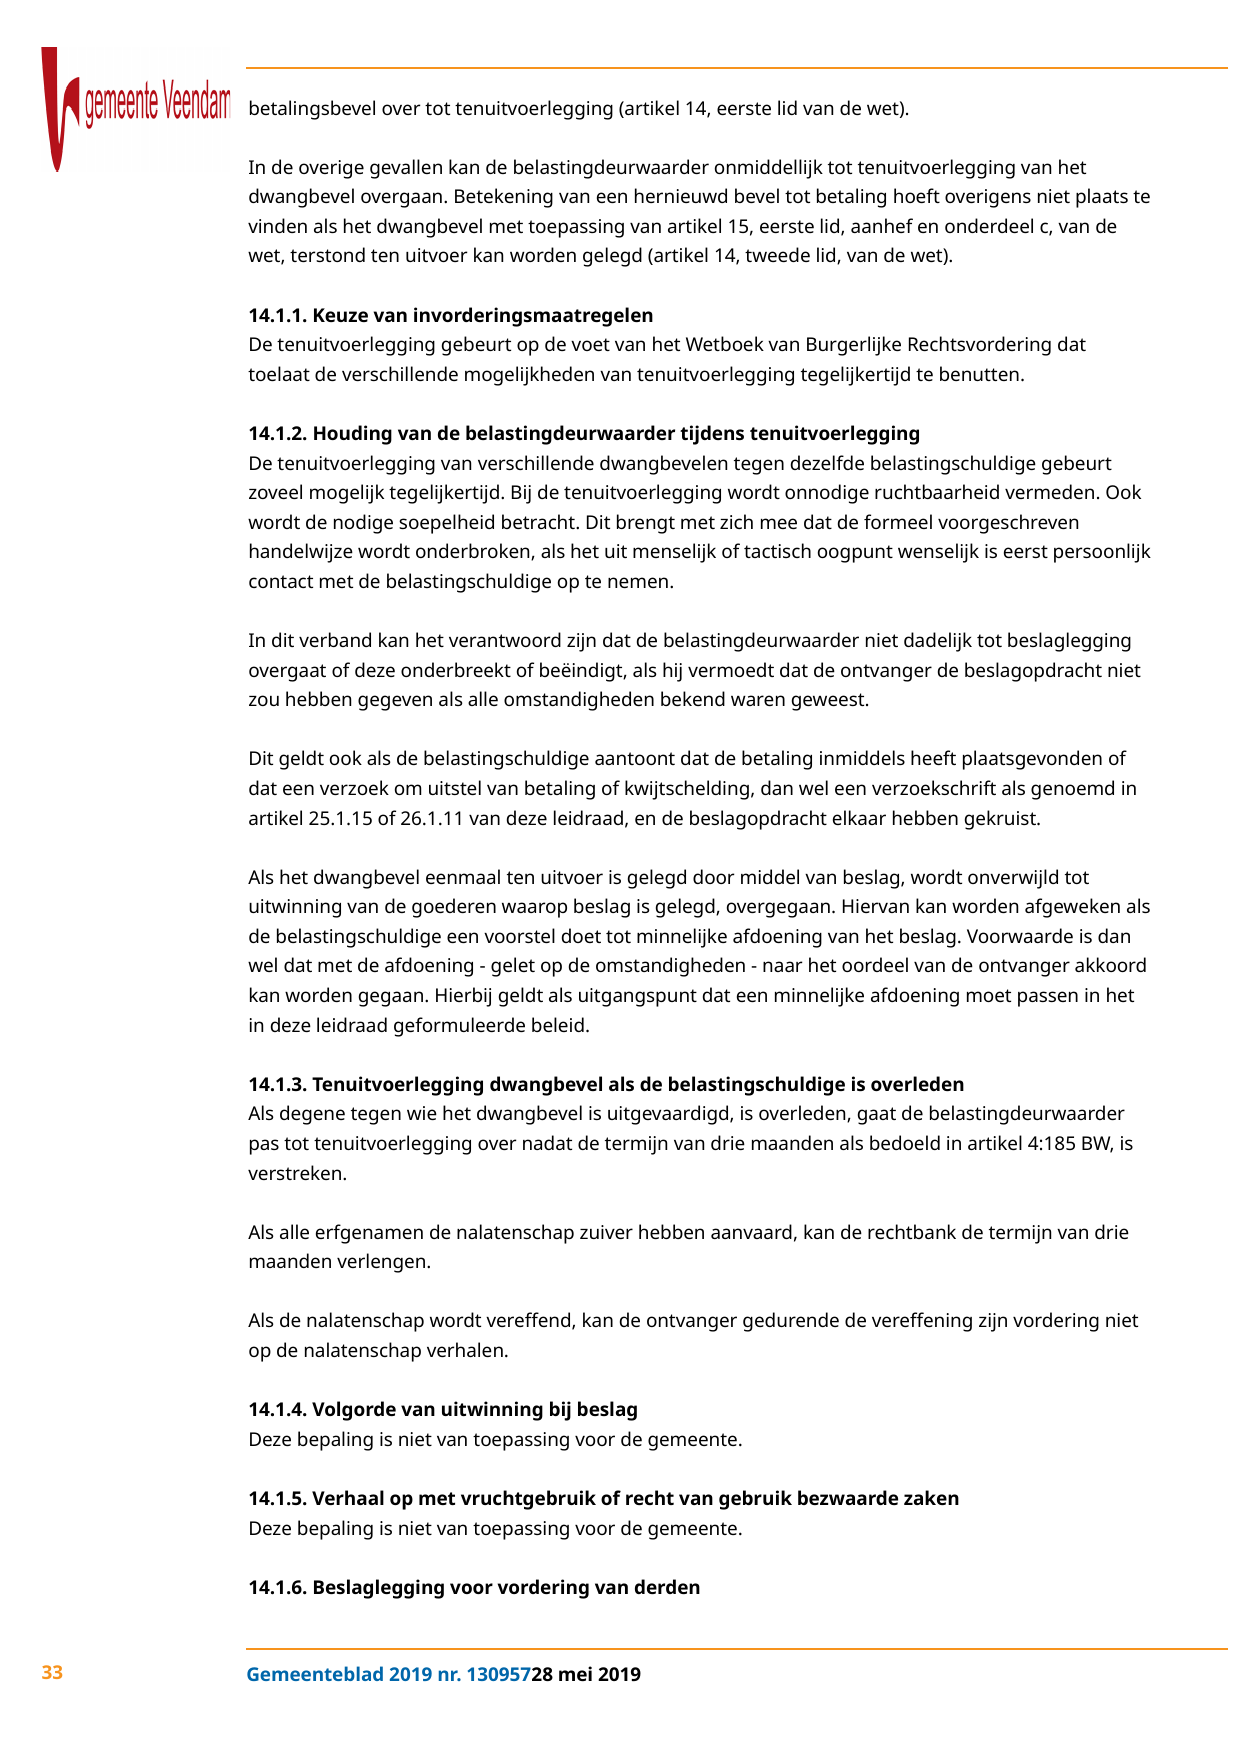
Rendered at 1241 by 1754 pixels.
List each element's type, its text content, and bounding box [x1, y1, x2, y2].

text 14.1.4. Volgorde van uitwinning bij beslag [248, 1396, 1152, 1422]
text 14.1.1. Keuze van invorderingsmaatregelen [248, 302, 1152, 328]
text Als degene tegen wie het dwangbevel is uitgevaardigd, is overleden, gaat de belastingdeurwaarder pas tot tenuitvoerlegging over nadat de termijn van drie maanden als bedoeld in artikel 4:185 BW, is verstreken. [248, 1101, 1152, 1186]
text Dit geldt ook als de belastingschuldige aantoont dat de betaling inmiddels heeft plaatsgevonden of dat een verzoek om uitstel van betaling of kwijtschelding, dan wel een verzoekschrift als genoemd in artikel 25.1.15 of 26.1.11 van deze leidraad, en de beslagopdracht elkaar hebben gekruist. [248, 746, 1152, 831]
text 14.1.5. Verhaal op met vruchtgebruik of recht van gebruik bezwaarde zaken [248, 1485, 1152, 1511]
text De tenuitvoerlegging van verschillende dwangbevelen tegen dezelfde belastingschuldige gebeurt zoveel mogelijk tegelijkertijd. Bij de tenuitvoerlegging wordt onnodige ruchtbaarheid vermeden. Ook wordt de nodige soepelheid betracht. Dit brengt met zich mee dat de formeel voorgeschreven handelwijze wordt onderbroken, als het uit menselijk of tactisch oogpunt wenselijk is eerst persoonlijk contact met de belastingschuldige op te nemen. [248, 450, 1152, 594]
text 14.1.2. Houding van de belastingdeurwaarder tijdens tenuitvoerlegging [248, 420, 1152, 446]
text 14.1.6. Beslaglegging voor vordering van derden [248, 1574, 1152, 1600]
text De tenuitvoerlegging gebeurt op de voet van het Wetboek van Burgerlijke Rechtsvordering dat toelaat de verschillende mogelijkheden van tenuitvoerlegging tegelijkertijd te benutten. [248, 331, 1152, 387]
text Als het dwangbevel eenmaal ten uitvoer is gelegd door middel van beslag, wordt onverwijld tot uitwinning van de goederen waarop beslag is gelegd, overgegaan. Hiervan kan worden afgeweken als de belastingschuldige een voorstel doet tot minnelijke afdoening van het beslag. Voorwaarde is dan wel dat met de afdoening - gelet op de omstandigheden - naar het oordeel van de ontvanger akkoord kan worden gegaan. Hierbij geldt als uitgangspunt dat een minnelijke afdoening moet passen in het in deze leidraad geformuleerde beleid. [248, 864, 1152, 1038]
text In dit verband kan het verantwoord zijn dat de belastingdeurwaarder niet dadelijk tot beslaglegging overgaat of deze onderbreekt of beëindigt, als hij vermoedt dat de ontvanger de beslagopdracht niet zou hebben gegeven als alle omstandigheden bekend waren geweest. [248, 627, 1152, 712]
text betalingsbevel over tot tenuitvoerlegging (artikel 14, eerste lid van de wet). [248, 95, 1152, 121]
text Als alle erfgenamen de nalatenschap zuiver hebben aanvaard, kan de rechtbank de termijn van drie maanden verlengen. [248, 1219, 1152, 1274]
text Deze bepaling is niet van toepassing voor de gemeente. [248, 1426, 1152, 1452]
text In de overige gevallen kan de belastingdeurwaarder onmiddellijk tot tenuitvoerlegging van het dwangbevel overgaan. Betekening van een hernieuwd bevel tot betaling hoeft overigens niet plaats te vinden als het dwangbevel met toepassing van artikel 15, eerste lid, aanhef en onderdeel c, van de wet, terstond ten uitvoer kan worden gelegd (artikel 14, tweede lid, van de wet). [248, 154, 1152, 268]
text Deze bepaling is niet van toepassing voor de gemeente. [248, 1515, 1152, 1541]
text 14.1.3. Tenuitvoerlegging dwangbevel als de belastingschuldige is overleden [248, 1071, 1152, 1097]
picture [41, 47, 231, 172]
text Als de nalatenschap wordt vereffend, kan de ontvanger gedurende de vereffening zijn vordering niet op de nalatenschap verhalen. [248, 1308, 1152, 1363]
